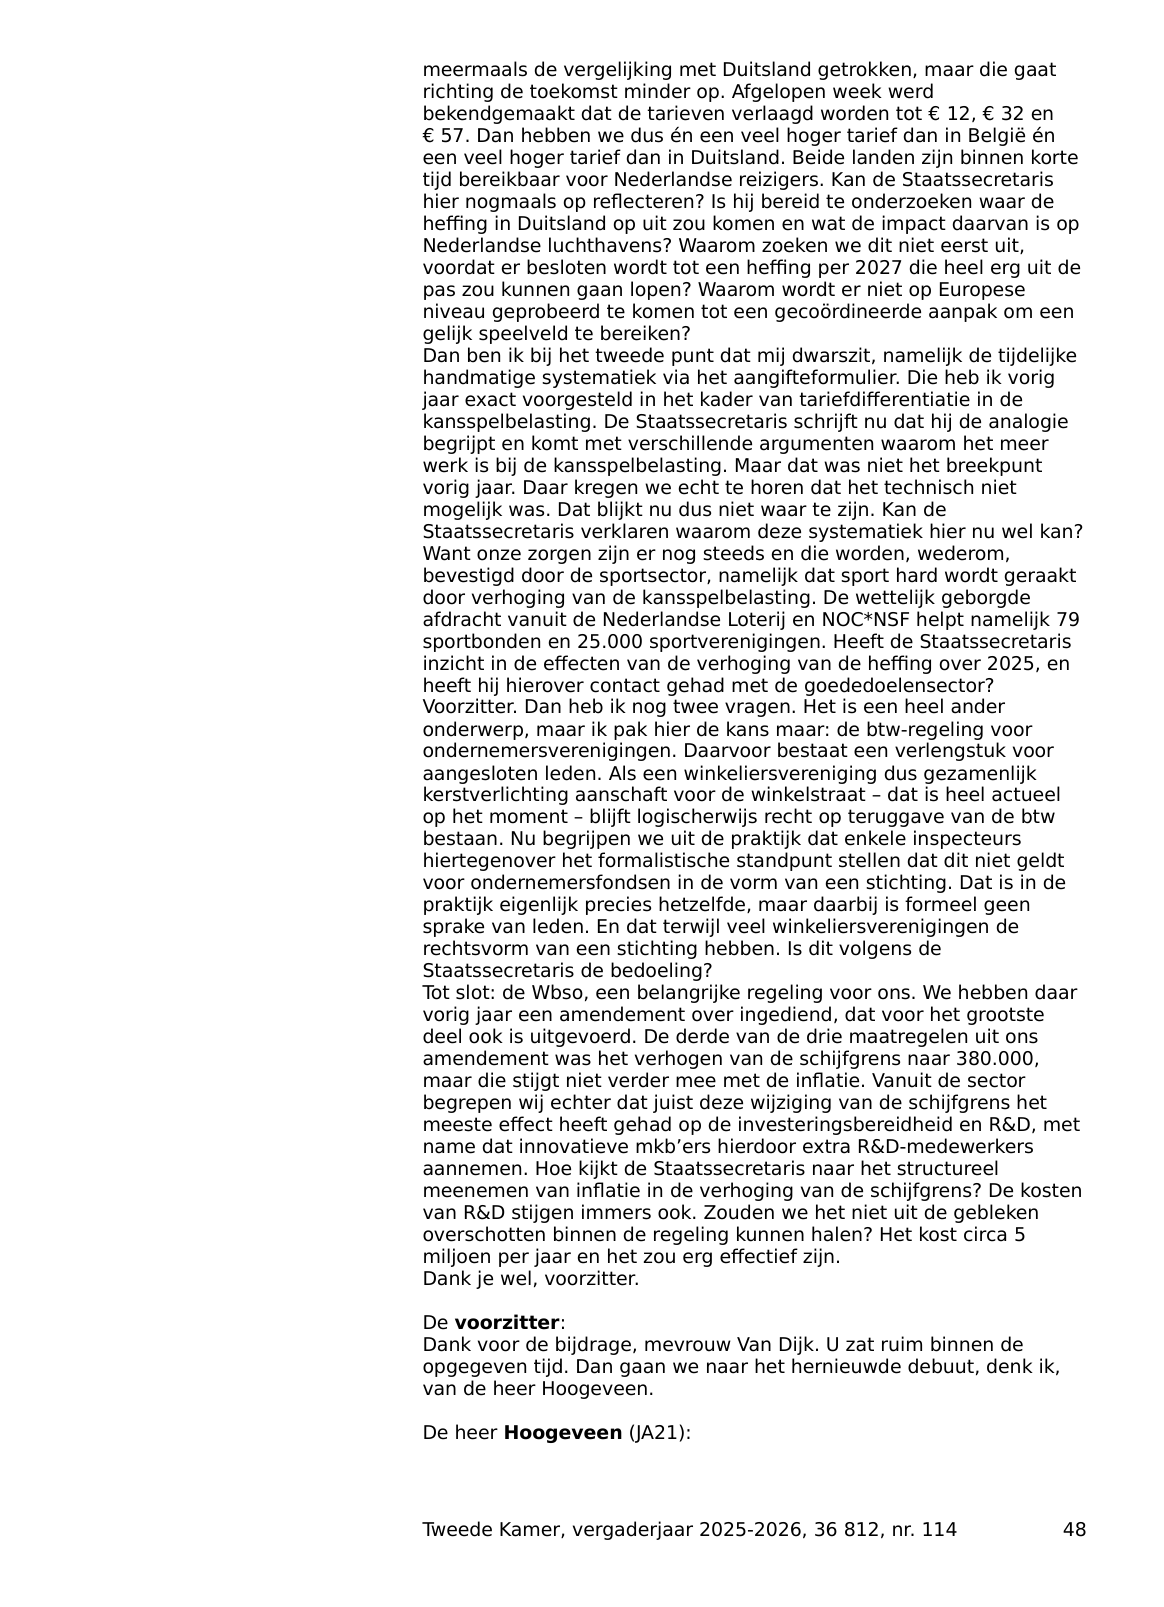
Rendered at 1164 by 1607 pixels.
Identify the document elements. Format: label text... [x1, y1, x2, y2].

text Dank voor de bijdrage, mevrouw Van Dijk. U zat ruim binnen de opgegeven tijd. Dan gaan we naar het hernieuwde debuut, denk ik, van de heer Hoogeveen. [422, 1334, 1087, 1400]
text Tot slot: de Wbso, een belangrijke regeling voor ons. We hebben daar vorig jaar een amendement over ingediend, dat voor het grootste deel ook is uitgevoerd. De derde van de drie maatregelen uit ons amendement was het verhogen van de schijfgrens naar 380.000, maar die stijgt niet verder mee met de inflatie. Vanuit de sector begrepen wij echter dat juist deze wijziging van de schijfgrens het meeste effect heeft gehad op de investeringsbereidheid en R&D, met name dat innovatieve mkb’ers hierdoor extra R&D-medewerkers aannemen. Hoe kijkt de Staatssecretaris naar het structureel meenemen van inflatie in de verhoging van de schijfgrens? De kosten van R&D stijgen immers ook. Zouden we het niet uit de gebleken overschotten binnen de regeling kunnen halen? Het kost circa 5 miljoen per jaar en het zou erg effectief zijn. [422, 982, 1087, 1268]
text De voorzitter: [422, 1312, 1087, 1334]
text Dank je wel, voorzitter. [422, 1268, 1087, 1290]
text Dan ben ik bij het tweede punt dat mij dwarszit, namelijk de tijdelijke handmatige systematiek via het aangifteformulier. Die heb ik vorig jaar exact voorgesteld in het kader van tariefdifferentiatie in de kansspelbelasting. De Staatssecretaris schrijft nu dat hij de analogie begrijpt en komt met verschillende argumenten waarom het meer werk is bij de kansspelbelasting. Maar dat was niet het breekpunt vorig jaar. Daar kregen we echt te horen dat het technisch niet mogelijk was. Dat blijkt nu dus niet waar te zijn. Kan de Staatssecretaris verklaren waarom deze systematiek hier nu wel kan? Want onze zorgen zijn er nog steeds en die worden, wederom, bevestigd door de sportsector, namelijk dat sport hard wordt geraakt door verhoging van de kansspelbelasting. De wettelijk geborgde afdracht vanuit de Nederlandse Loterij en NOC*NSF helpt namelijk 79 sportbonden en 25.000 sportverenigingen. Heeft de Staatssecretaris inzicht in de effecten van de verhoging van de heffing over 2025, en heeft hij hierover contact gehad met de goededoelensector? [422, 345, 1087, 696]
text Voorzitter. Dan heb ik nog twee vragen. Het is een heel ander onderwerp, maar ik pak hier de kans maar: de btw-regeling voor ondernemersverenigingen. Daarvoor bestaat een verlengstuk voor aangesloten leden. Als een winkeliersvereniging dus gezamenlijk kerstverlichting aanschaft voor de winkelstraat – dat is heel actueel op het moment – blijft logischerwijs recht op teruggave van de btw bestaan. Nu begrijpen we uit de praktijk dat enkele inspecteurs hiertegenover het formalistische standpunt stellen dat dit niet geldt voor ondernemersfondsen in de vorm van een stichting. Dat is in de praktijk eigenlijk precies hetzelfde, maar daarbij is formeel geen sprake van leden. En dat terwijl veel winkeliersverenigingen de rechtsvorm van een stichting hebben. Is dit volgens de Staatssecretaris de bedoeling? [422, 696, 1087, 982]
text De heer Hoogeveen (JA21): [422, 1422, 1087, 1444]
text meermaals de vergelijking met Duitsland getrokken, maar die gaat richting de toekomst minder op. Afgelopen week werd bekendgemaakt dat de tarieven verlaagd worden tot € 12, € 32 en € 57. Dan hebben we dus én een veel hoger tarief dan in België én een veel hoger tarief dan in Duitsland. Beide landen zijn binnen korte tijd bereikbaar voor Nederlandse reizigers. Kan de Staatssecretaris hier nogmaals op reflecteren? Is hij bereid te onderzoeken waar de heffing in Duitsland op uit zou komen en wat de impact daarvan is op Nederlandse luchthavens? Waarom zoeken we dit niet eerst uit, voordat er besloten wordt tot een heffing per 2027 die heel erg uit de pas zou kunnen gaan lopen? Waarom wordt er niet op Europese niveau geprobeerd te komen tot een gecoördineerde aanpak om een gelijk speelveld te bereiken? [422, 59, 1087, 345]
